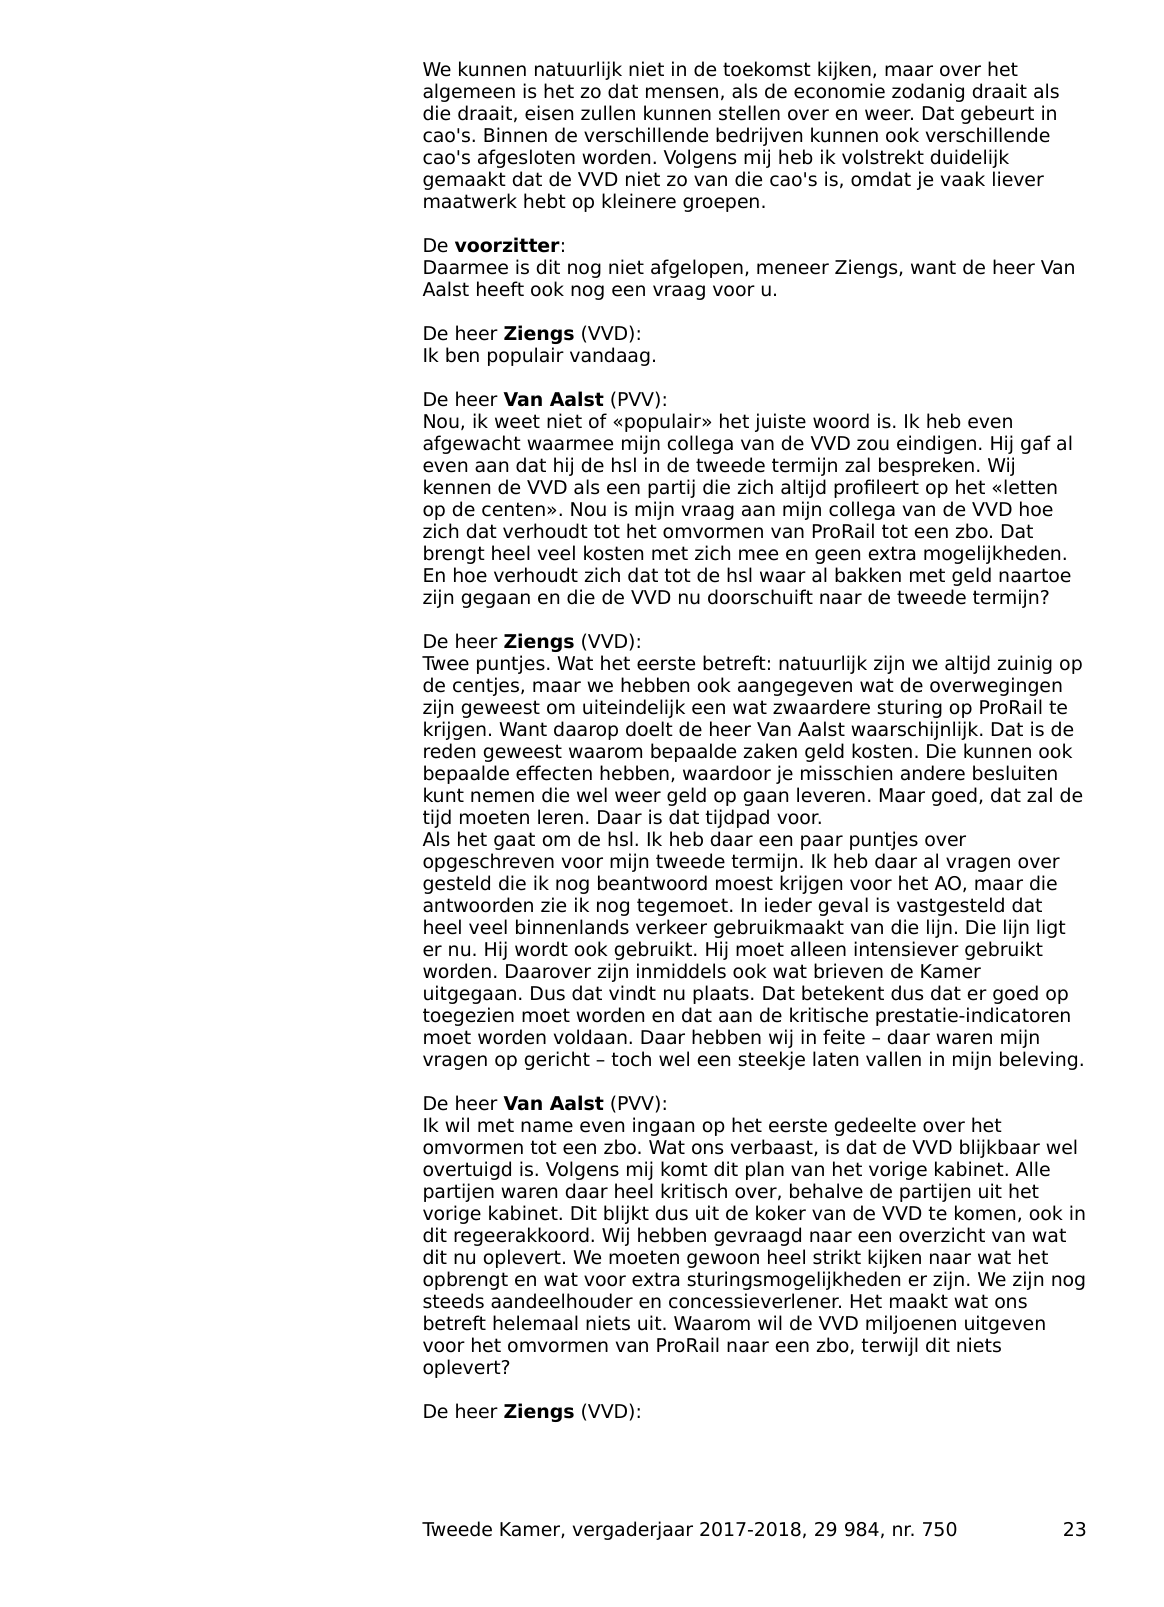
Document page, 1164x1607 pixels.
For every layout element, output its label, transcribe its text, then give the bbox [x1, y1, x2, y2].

text De heer Ziengs (VVD): [422, 1401, 1087, 1423]
text De heer Van Aalst (PVV): [422, 1093, 1087, 1115]
text De heer Van Aalst (PVV): [422, 389, 1087, 411]
text Als het gaat om de hsl. Ik heb daar een paar puntjes over opgeschreven voor mijn tweede termijn. Ik heb daar al vragen over gesteld die ik nog beantwoord moest krijgen voor het AO, maar die antwoorden zie ik nog tegemoet. In ieder geval is vastgesteld dat heel veel binnenlands verkeer gebruikmaakt van die lijn. Die lijn ligt er nu. Hij wordt ook gebruikt. Hij moet alleen intensiever gebruikt worden. Daarover zijn inmiddels ook wat brieven de Kamer uitgegaan. Dus dat vindt nu plaats. Dat betekent dus dat er goed op toegezien moet worden en dat aan de kritische prestatie-indicatoren moet worden voldaan. Daar hebben wij in feite – daar waren mijn vragen op gericht – toch wel een steekje laten vallen in mijn beleving. [422, 829, 1087, 1071]
text De heer Ziengs (VVD): [422, 323, 1087, 345]
text Daarmee is dit nog niet afgelopen, meneer Ziengs, want de heer Van Aalst heeft ook nog een vraag voor u. [422, 257, 1087, 301]
text Ik ben populair vandaag. [422, 345, 1087, 367]
text De heer Ziengs (VVD): [422, 631, 1087, 653]
text Twee puntjes. Wat het eerste betreft: natuurlijk zijn we altijd zuinig op de centjes, maar we hebben ook aangegeven wat de overwegingen zijn geweest om uiteindelijk een wat zwaardere sturing op ProRail te krijgen. Want daarop doelt de heer Van Aalst waarschijnlijk. Dat is de reden geweest waarom bepaalde zaken geld kosten. Die kunnen ook bepaalde effecten hebben, waardoor je misschien andere besluiten kunt nemen die wel weer geld op gaan leveren. Maar goed, dat zal de tijd moeten leren. Daar is dat tijdpad voor. [422, 653, 1087, 829]
text De voorzitter: [422, 235, 1087, 257]
text Ik wil met name even ingaan op het eerste gedeelte over het omvormen tot een zbo. Wat ons verbaast, is dat de VVD blijkbaar wel overtuigd is. Volgens mij komt dit plan van het vorige kabinet. Alle partijen waren daar heel kritisch over, behalve de partijen uit het vorige kabinet. Dit blijkt dus uit de koker van de VVD te komen, ook in dit regeerakkoord. Wij hebben gevraagd naar een overzicht van wat dit nu oplevert. We moeten gewoon heel strikt kijken naar wat het opbrengt en wat voor extra sturingsmogelijkheden er zijn. We zijn nog steeds aandeelhouder en concessieverlener. Het maakt wat ons betreft helemaal niets uit. Waarom wil de VVD miljoenen uitgeven voor het omvormen van ProRail naar een zbo, terwijl dit niets oplevert? [422, 1115, 1087, 1379]
text Nou, ik weet niet of «populair» het juiste woord is. Ik heb even afgewacht waarmee mijn collega van de VVD zou eindigen. Hij gaf al even aan dat hij de hsl in de tweede termijn zal bespreken. Wij kennen de VVD als een partij die zich altijd profileert op het «letten op de centen». Nou is mijn vraag aan mijn collega van de VVD hoe zich dat verhoudt tot het omvormen van ProRail tot een zbo. Dat brengt heel veel kosten met zich mee en geen extra mogelijkheden. En hoe verhoudt zich dat tot de hsl waar al bakken met geld naartoe zijn gegaan en die de VVD nu doorschuift naar de tweede termijn? [422, 411, 1087, 609]
text We kunnen natuurlijk niet in de toekomst kijken, maar over het algemeen is het zo dat mensen, als de economie zodanig draait als die draait, eisen zullen kunnen stellen over en weer. Dat gebeurt in cao's. Binnen de verschillende bedrijven kunnen ook verschillende cao's afgesloten worden. Volgens mij heb ik volstrekt duidelijk gemaakt dat de VVD niet zo van die cao's is, omdat je vaak liever maatwerk hebt op kleinere groepen. [422, 59, 1087, 213]
